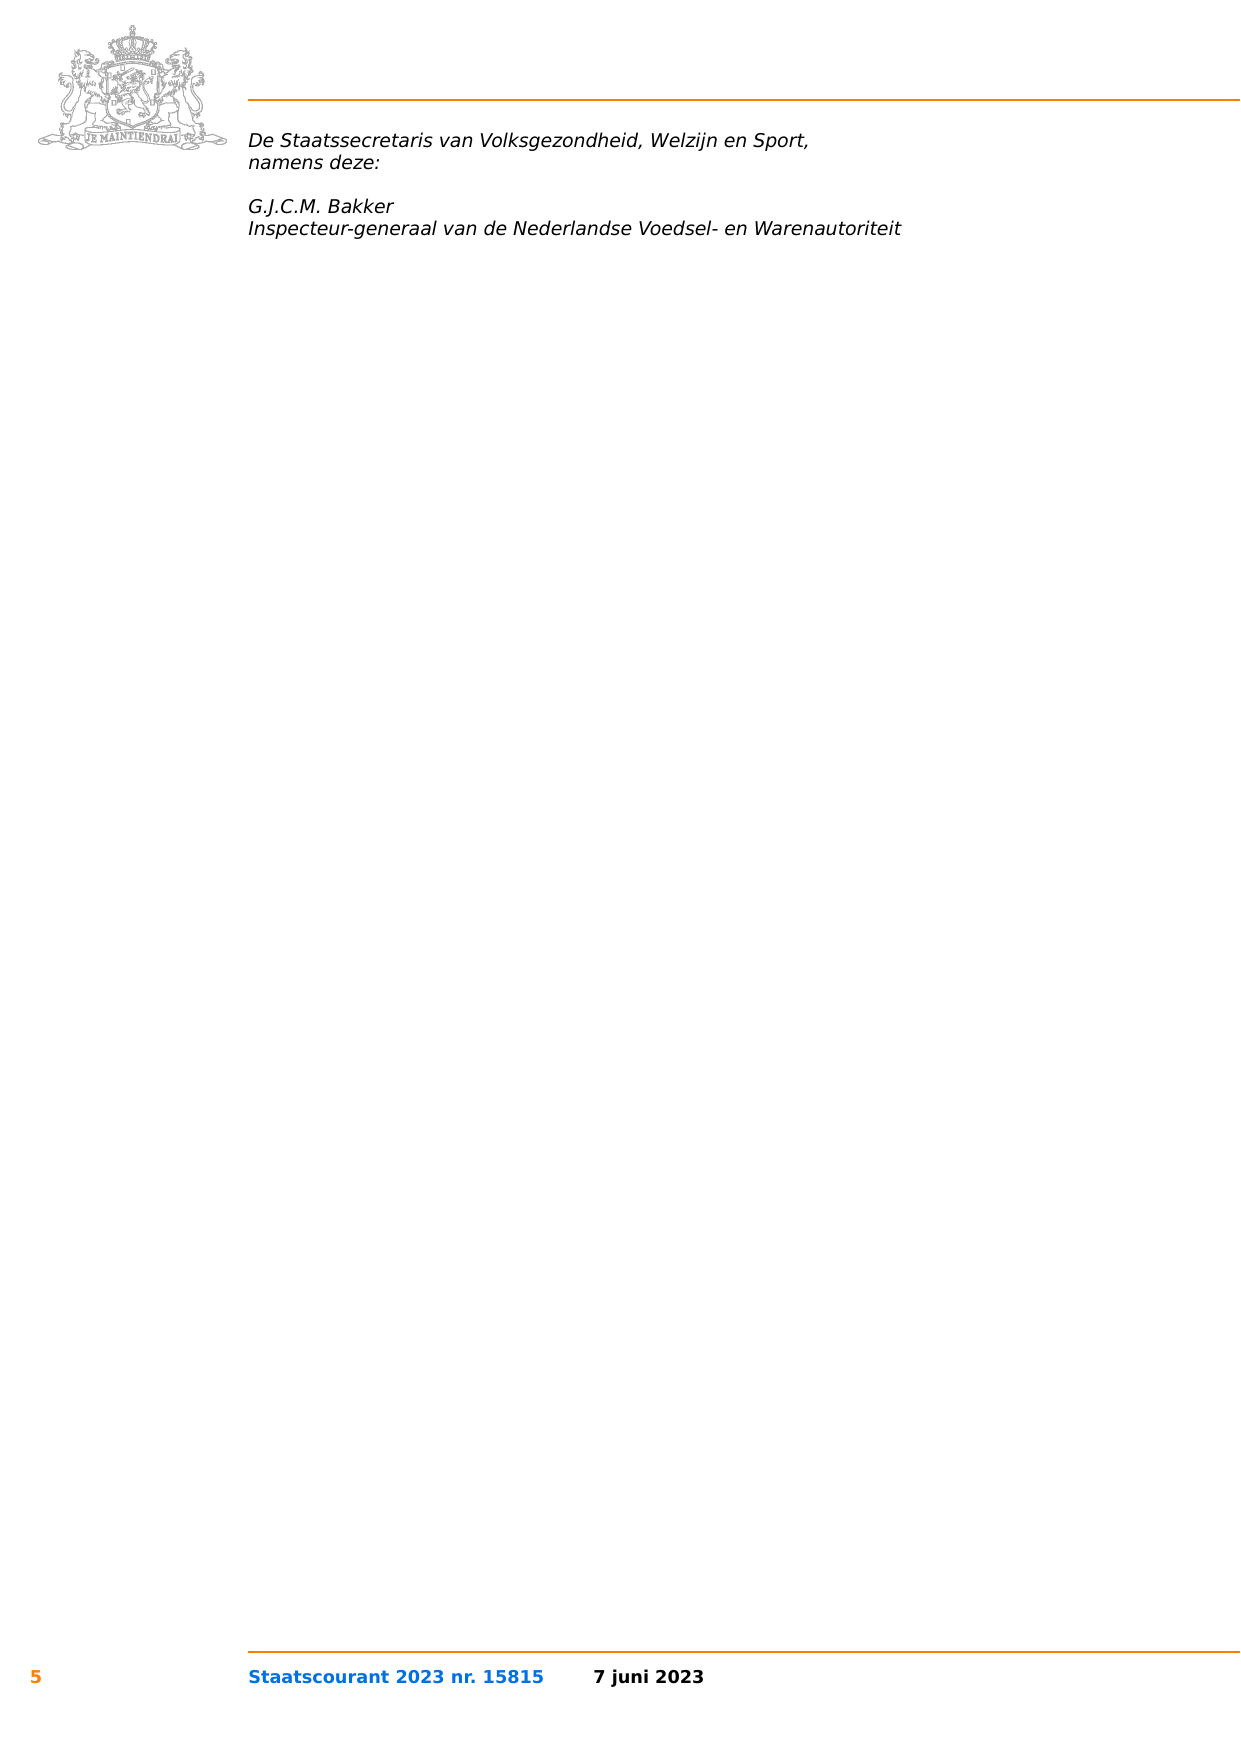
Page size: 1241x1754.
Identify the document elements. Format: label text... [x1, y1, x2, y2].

text De Staatssecretaris van Volksgezondheid, Welzijn en Sport, namens deze: G.J.C.M. Bakker Inspecteur-generaal van de Nederlandse Voedsel- en Warenautoriteit [248, 130, 1163, 240]
picture [38, 25, 227, 150]
